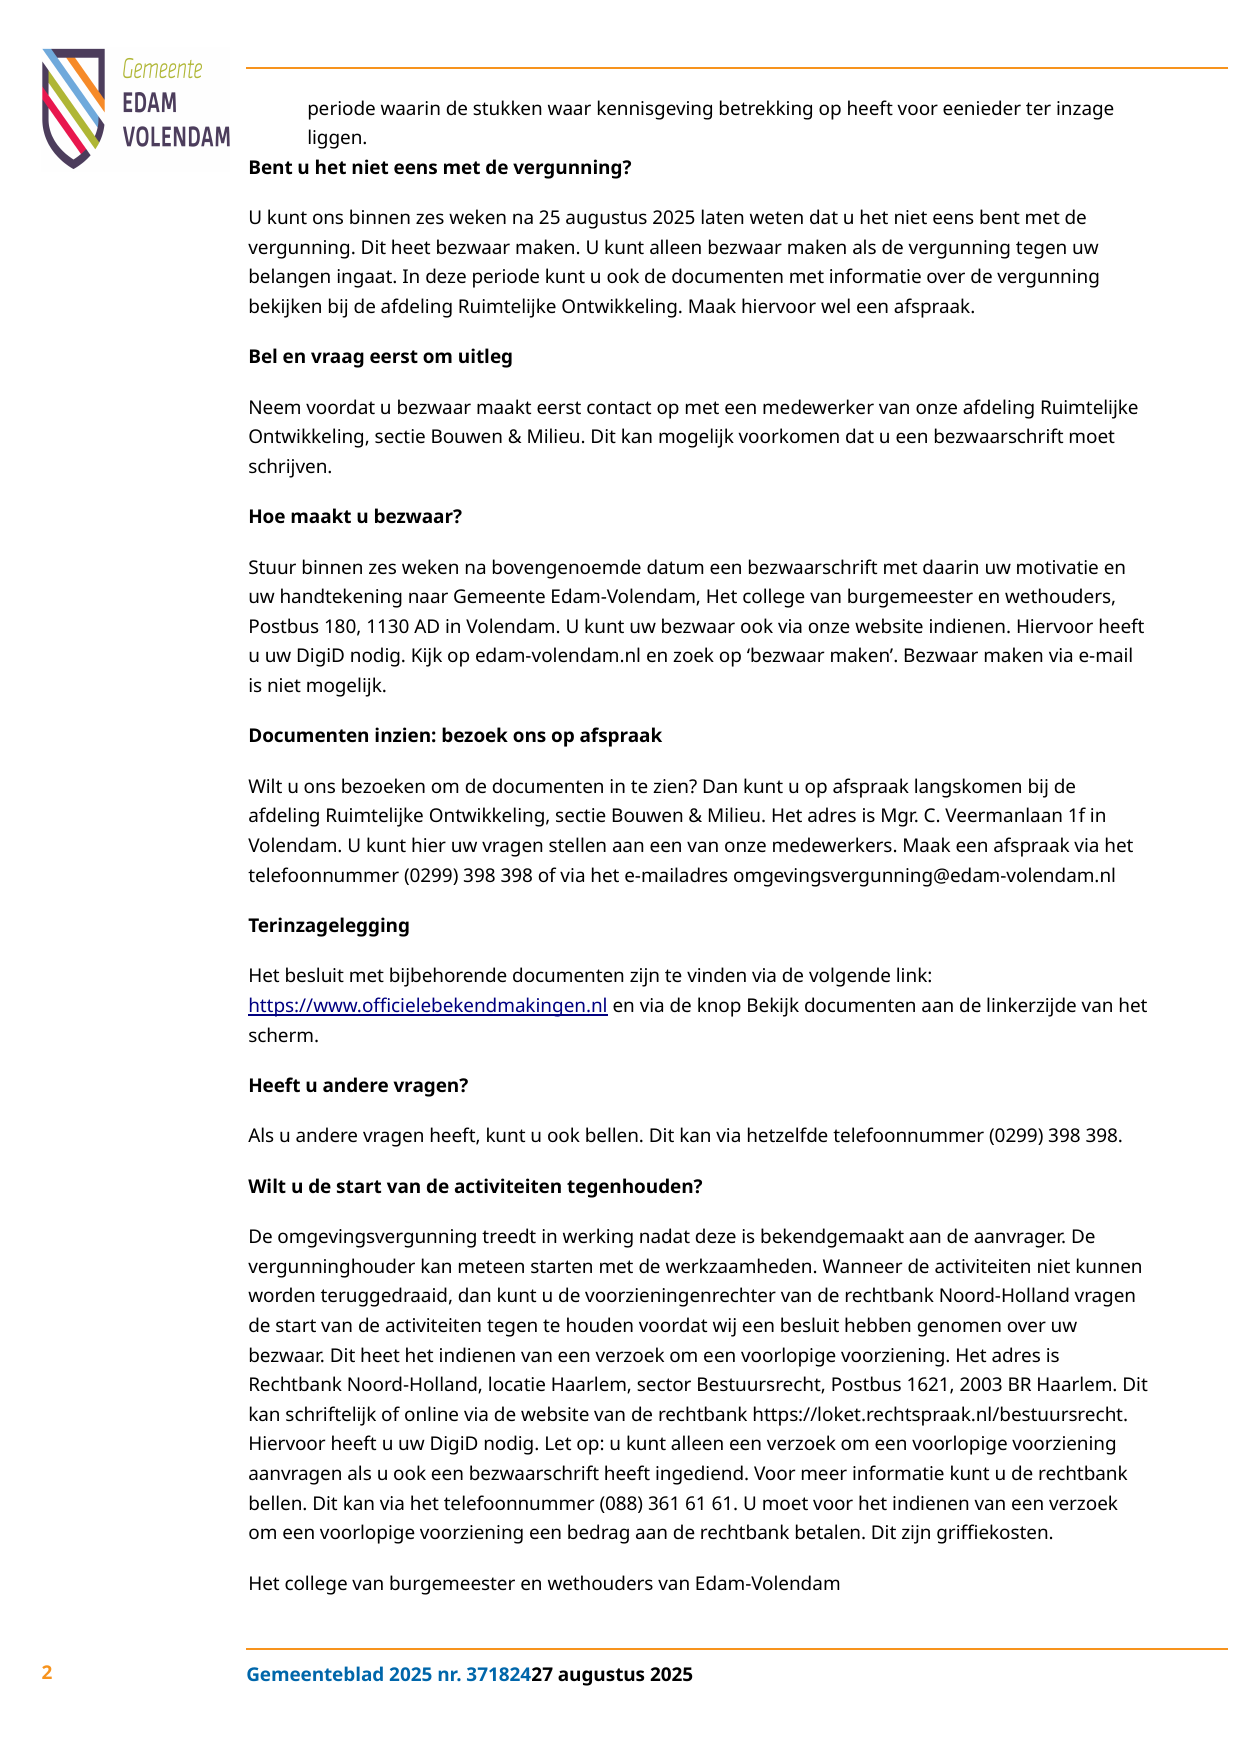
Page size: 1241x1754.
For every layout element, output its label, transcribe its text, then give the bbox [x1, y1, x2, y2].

text Als u andere vragen heeft, kunt u ook bellen. Dit kan via hetzelfde telefoonnummer (0299) 398 398. [248, 1123, 1152, 1148]
text Wilt u de start van de activiteiten tegenhouden? [248, 1173, 1152, 1199]
text Bent u het niet eens met de vergunning? [248, 154, 1152, 180]
text Stuur binnen zes weken na bovengenoemde datum een bezwaarschrift met daarin uw motivatie en uw handtekening naar Gemeente Edam-Volendam, Het college van burgemeester en wethouders, Postbus 180, 1130 AD in Volendam. U kunt uw bezwaar ook via onze website indienen. Hiervoor heeft u uw DigiD nodig. Kijk op edam-volendam.nl en zoek op ‘bezwaar maken’. Bezwaar maken via e-mail is niet mogelijk. [248, 554, 1152, 698]
text U kunt ons binnen zes weken na 25 augustus 2025 laten weten dat u het niet eens bent met de vergunning. Dit heet bezwaar maken. U kunt alleen bezwaar maken als de vergunning tegen uw belangen ingaat. In deze periode kunt u ook de documenten met informatie over de vergunning bekijken bij de afdeling Ruimtelijke Ontwikkeling. Maak hiervoor wel een afspraak. [248, 204, 1152, 319]
text Wilt u ons bezoeken om de documenten in te zien? Dan kunt u op afspraak langskomen bij de afdeling Ruimtelijke Ontwikkeling, sectie Bouwen & Milieu. Het adres is Mgr. C. Veermanlaan 1f in Volendam. U kunt hier uw vragen stellen aan een van onze medewerkers. Maak een afspraak via het telefoonnummer (0299) 398 398 of via het e-mailadres omgevingsvergunning@edam-volendam.nl [248, 773, 1152, 888]
text Het college van burgemeester en wethouders van Edam-Volendam [248, 1570, 1152, 1596]
picture [41, 47, 231, 172]
text Het besluit met bijbehorende documenten zijn te vinden via de volgende link: https://www.officielebekendmakingen.nl en via de knop Bekijk documenten aan de linkerzijde van het scherm. [248, 963, 1152, 1048]
text De omgevingsvergunning treedt in werking nadat deze is bekendgemaakt aan de aanvrager. De vergunninghouder kan meteen starten met de werkzaamheden. Wanneer de activiteiten niet kunnen worden teruggedraaid, dan kunt u de voorzieningenrechter van de rechtbank Noord-Holland vragen de start van de activiteiten tegen te houden voordat wij een besluit hebben genomen over uw bezwaar. Dit heet het indienen van een verzoek om een voorlopige voorziening. Het adres is Rechtbank Noord-Holland, locatie Haarlem, sector Bestuursrecht, Postbus 1621, 2003 BR Haarlem. Dit kan schriftelijk of online via de website van de rechtbank https://loket.rechtspraak.nl/bestuursrecht. Hiervoor heeft u uw DigiD nodig. Let op: u kunt alleen een verzoek om een voorlopige voorziening aanvragen als u ook een bezwaarschrift heeft ingediend. Voor meer informatie kunt u de rechtbank bellen. Dit kan via het telefoonnummer (088) 361 61 61. U moet voor het indienen van een verzoek om een voorlopige voorziening een bedrag aan de rechtbank betalen. Dit zijn griffiekosten. [248, 1223, 1152, 1545]
text Heeft u andere vragen? [248, 1072, 1152, 1098]
text Hoe maakt u bezwaar? [248, 503, 1152, 529]
list periode waarin de stukken waar kennisgeving betrekking op heeft voor eenieder ter inzage liggen. [248, 95, 1152, 150]
text Bel en vraag eerst om uitleg [248, 343, 1152, 369]
text Documenten inzien: bezoek ons op afspraak [248, 723, 1152, 748]
text Terinzagelegging [248, 912, 1152, 938]
text Neem voordat u bezwaar maakt eerst contact op met een medewerker van onze afdeling Ruimtelijke Ontwikkeling, sectie Bouwen & Milieu. Dit kan mogelijk voorkomen dat u een bezwaarschrift moet schrijven. [248, 394, 1152, 479]
